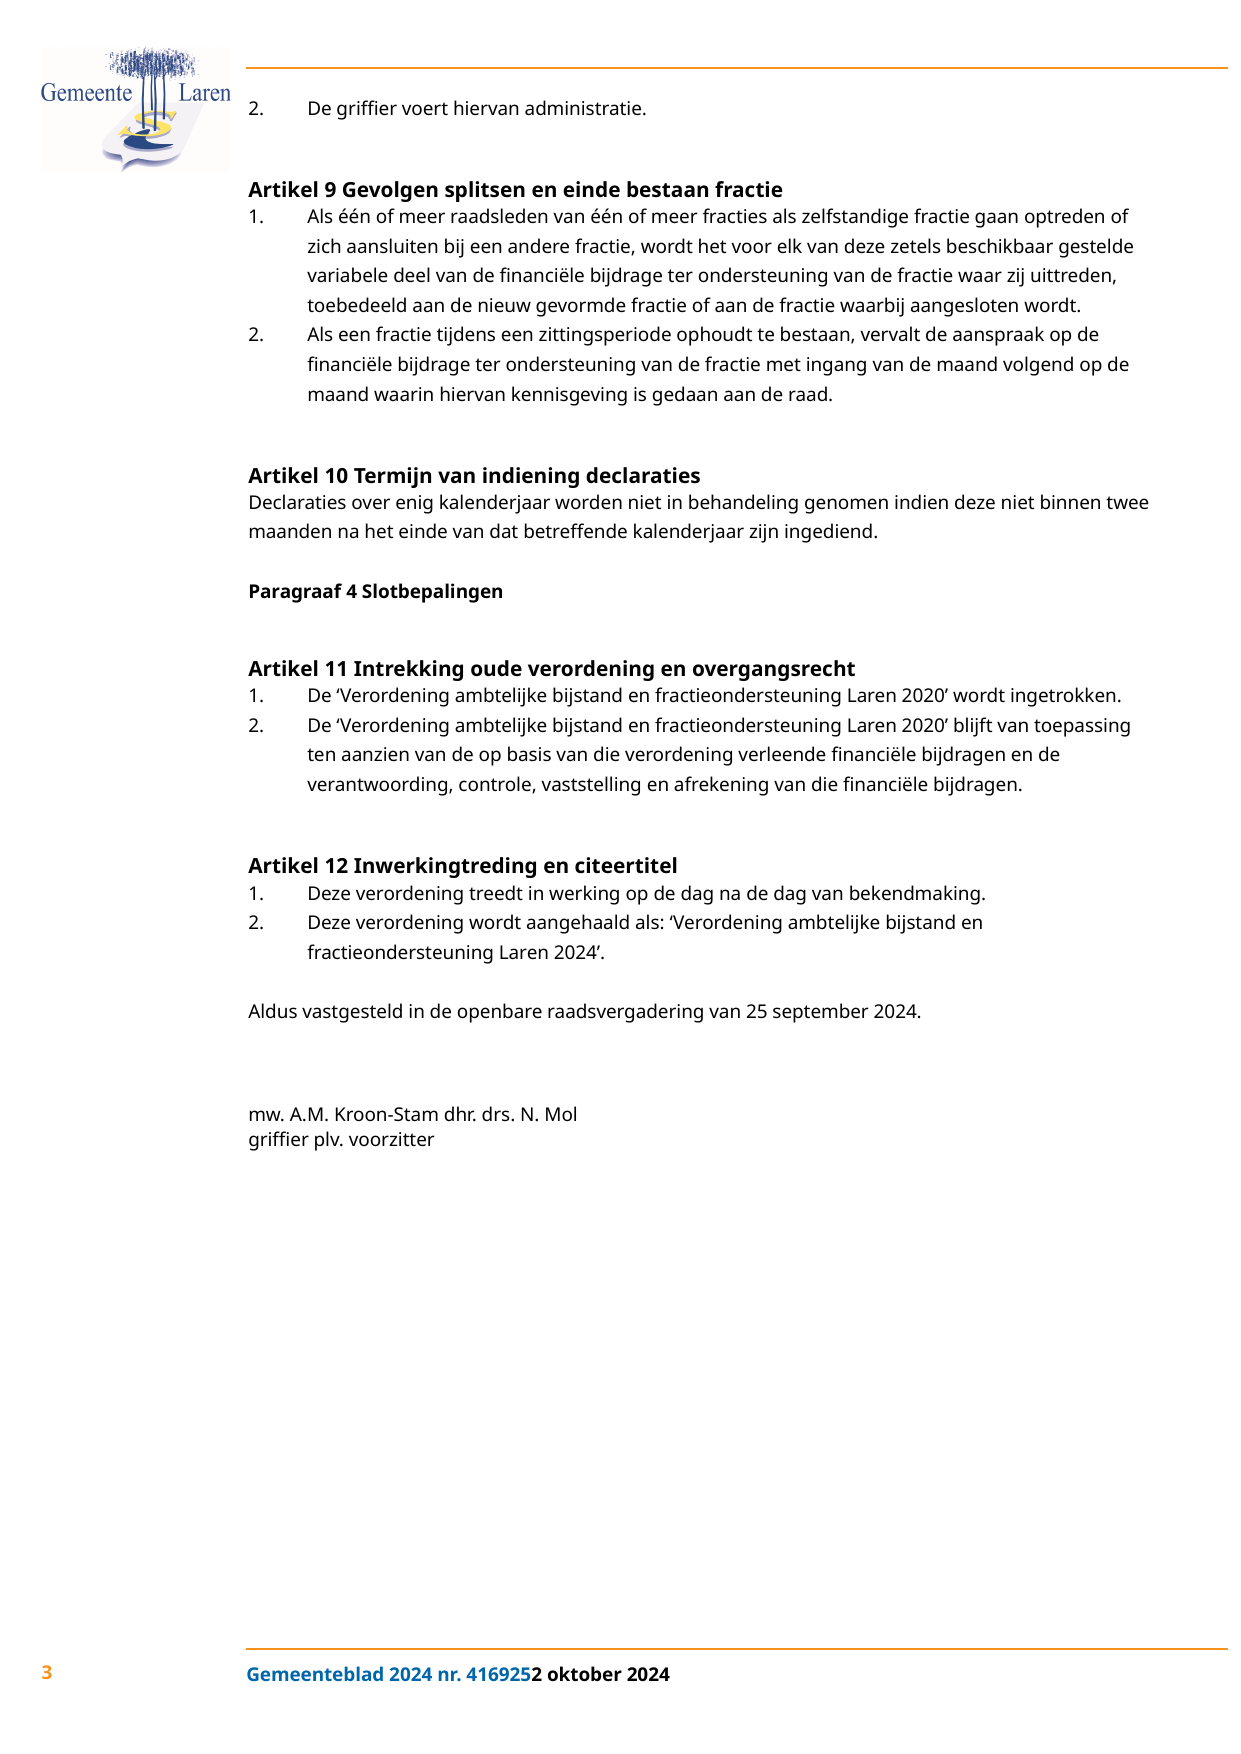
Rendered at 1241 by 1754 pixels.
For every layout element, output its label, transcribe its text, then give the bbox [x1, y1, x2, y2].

list Deze verordening wordt aangehaald als: ‘Verordening ambtelijke bijstand en fractieondersteuning Laren 2024’. [248, 909, 1152, 964]
text griffier plv. voorzitter [248, 1127, 1152, 1152]
text Artikel 10 Termijn van indiening declaraties [248, 461, 1152, 489]
text Artikel 9 Gevolgen splitsen en einde bestaan fractie [248, 175, 1152, 203]
list Als één of meer raadsleden van één of meer fracties als zelfstandige fractie gaan optreden of zich aansluiten bij een andere fractie, wordt het voor elk van deze zetels beschikbaar gestelde variabele deel van de financiële bijdrage ter ondersteuning van de fractie waar zij uittreden, toebedeeld aan de nieuw gevormde fractie of aan de fractie waarbij aangesloten wordt. [248, 203, 1152, 318]
list Deze verordening treedt in werking op de dag na de dag van bekendmaking. [248, 880, 1152, 905]
text Aldus vastgesteld in de openbare raadsvergadering van 25 september 2024. [248, 998, 1152, 1024]
list De ‘Verordening ambtelijke bijstand en fractieondersteuning Laren 2020’ wordt ingetrokken. [248, 682, 1152, 708]
text Paragraaf 4 Slotbepalingen [248, 578, 1152, 604]
list De ‘Verordening ambtelijke bijstand en fractieondersteuning Laren 2020’ blijft van toepassing ten aanzien van de op basis van die verordening verleende financiële bijdragen en de verantwoording, controle, vaststelling en afrekening van die financiële bijdragen. [248, 712, 1152, 797]
text Declaraties over enig kalenderjaar worden niet in behandeling genomen indien deze niet binnen twee maanden na het einde van dat betreffende kalenderjaar zijn ingediend. [248, 489, 1152, 544]
picture [41, 47, 231, 172]
list Als een fractie tijdens een zittingsperiode ophoudt te bestaan, vervalt de aanspraak op de financiële bijdrage ter ondersteuning van de fractie met ingang van de maand volgend op de maand waarin hiervan kennisgeving is gedaan aan de raad. [248, 322, 1152, 406]
text Artikel 11 Intrekking oude verordening en overgangsrecht [248, 654, 1152, 682]
text mw. A.M. Kroon-Stam dhr. drs. N. Mol [248, 1101, 1152, 1127]
list De griffier voert hiervan administratie. [248, 95, 1152, 121]
text Artikel 12 Inwerkingtreding en citeertitel [248, 851, 1152, 880]
